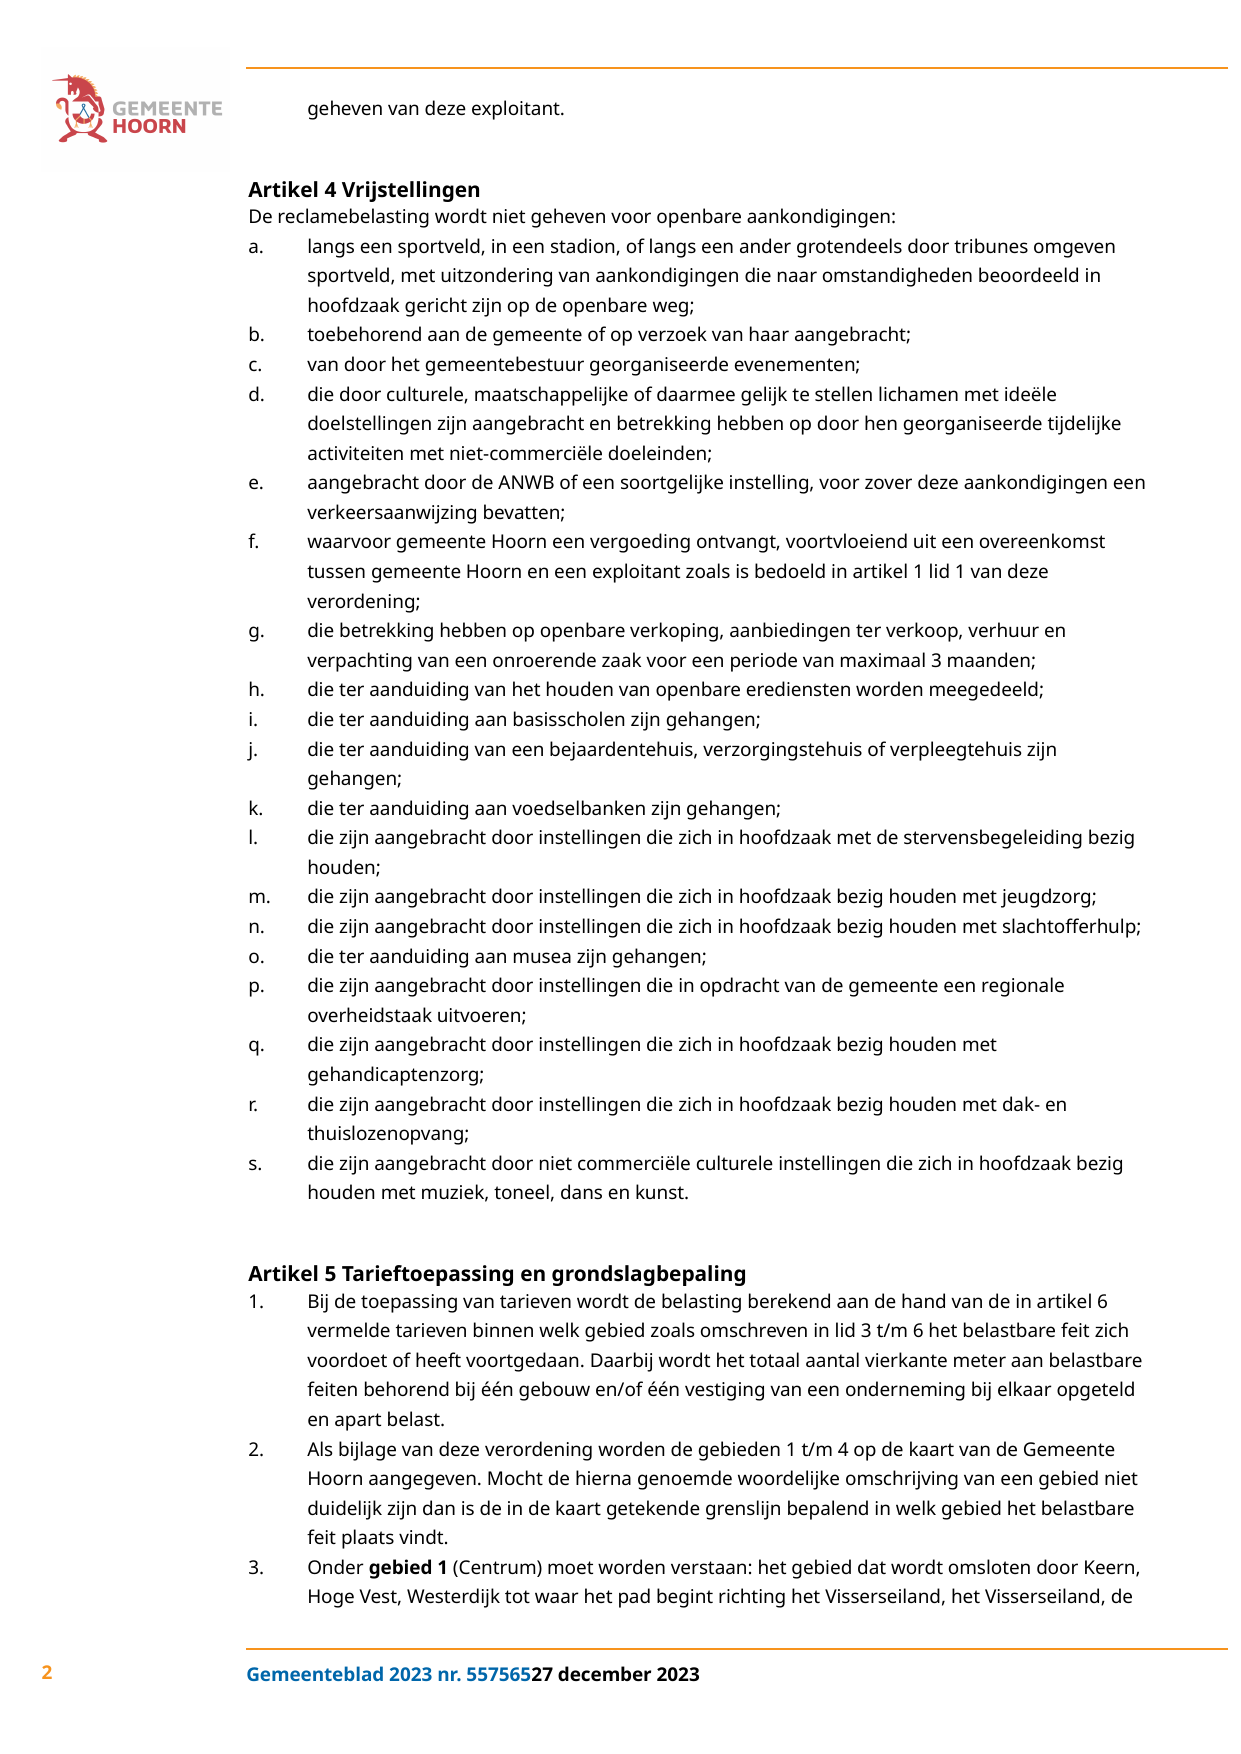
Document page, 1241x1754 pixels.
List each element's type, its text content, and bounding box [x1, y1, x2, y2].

list die ter aanduiding van het houden van openbare erediensten worden meegedeeld; [248, 677, 1152, 702]
text Artikel 5 Tarieftoepassing en grondslagbepaling [248, 1259, 1152, 1288]
list Als bijlage van deze verordening worden de gebieden 1 t/m 4 op de kaart van de Gemeente Hoorn aangegeven. Mocht de hierna genoemde woordelijke omschrijving van een gebied niet duidelijk zijn dan is de in de kaart getekende grenslijn bepalend in welk gebied het belastbare feit plaats vindt. [248, 1436, 1152, 1550]
list waarvoor gemeente Hoorn een vergoeding ontvangt, voortvloeiend uit een overeenkomst tussen gemeente Hoorn en een exploitant zoals is bedoeld in artikel 1 lid 1 van deze verordening; [248, 529, 1152, 613]
list die ter aanduiding aan musea zijn gehangen; [248, 943, 1152, 968]
list die ter aanduiding aan voedselbanken zijn gehangen; [248, 795, 1152, 821]
list toebehorend aan de gemeente of op verzoek van haar aangebracht; [248, 322, 1152, 347]
text Artikel 4 Vrijstellingen [248, 175, 1152, 203]
list Onder gebied 1 (Centrum) moet worden verstaan: het gebied dat wordt omsloten door Keern, Hoge Vest, Westerdijk tot waar het pad begint richting het Visserseiland, het Visserseiland, de [248, 1554, 1152, 1609]
picture [41, 47, 231, 172]
list aangebracht door de ANWB of een soortgelijke instelling, voor zover deze aankondigingen een verkeersaanwijzing bevatten; [248, 469, 1152, 525]
list die zijn aangebracht door instellingen die zich in hoofdzaak bezig houden met slachtofferhulp; [248, 913, 1152, 939]
list die zijn aangebracht door niet commerciële culturele instellingen die zich in hoofdzaak bezig houden met muziek, toneel, dans en kunst. [248, 1150, 1152, 1205]
list die zijn aangebracht door instellingen die zich in hoofdzaak bezig houden met dak- en thuislozenopvang; [248, 1091, 1152, 1146]
list die zijn aangebracht door instellingen die in opdracht van de gemeente een regionale overheidstaak uitvoeren; [248, 972, 1152, 1028]
list die ter aanduiding van een bejaardentehuis, verzorgingstehuis of verpleegtehuis zijn gehangen; [248, 736, 1152, 791]
list die betrekking hebben op openbare verkoping, aanbiedingen ter verkoop, verhuur en verpachting van een onroerende zaak voor een periode van maximaal 3 maanden; [248, 617, 1152, 673]
list die zijn aangebracht door instellingen die zich in hoofdzaak bezig houden met gehandicaptenzorg; [248, 1032, 1152, 1087]
list langs een sportveld, in een stadion, of langs een ander grotendeels door tribunes omgeven sportveld, met uitzondering van aankondigingen die naar omstandigheden beoordeeld in hoofdzaak gericht zijn op de openbare weg; [248, 233, 1152, 318]
list van door het gemeentebestuur georganiseerde evenementen; [248, 351, 1152, 377]
list geheven van deze exploitant. [248, 95, 1152, 121]
list die zijn aangebracht door instellingen die zich in hoofdzaak bezig houden met jeugdzorg; [248, 884, 1152, 909]
list Bij de toepassing van tarieven wordt de belasting berekend aan de hand van de in artikel 6 vermelde tarieven binnen welk gebied zoals omschreven in lid 3 t/m 6 het belastbare feit zich voordoet of heeft voortgedaan. Daarbij wordt het totaal aantal vierkante meter aan belastbare feiten behorend bij één gebouw en/of één vestiging van een onderneming bij elkaar opgeteld en apart belast. [248, 1288, 1152, 1432]
list die door culturele, maatschappelijke of daarmee gelijk te stellen lichamen met ideële doelstellingen zijn aangebracht en betrekking hebben op door hen georganiseerde tijdelijke activiteiten met niet-commerciële doeleinden; [248, 381, 1152, 466]
list die ter aanduiding aan basisscholen zijn gehangen; [248, 706, 1152, 732]
text De reclamebelasting wordt niet geheven voor openbare aankondigingen: [248, 203, 1152, 229]
list die zijn aangebracht door instellingen die zich in hoofdzaak met de stervensbegeleiding bezig houden; [248, 824, 1152, 880]
